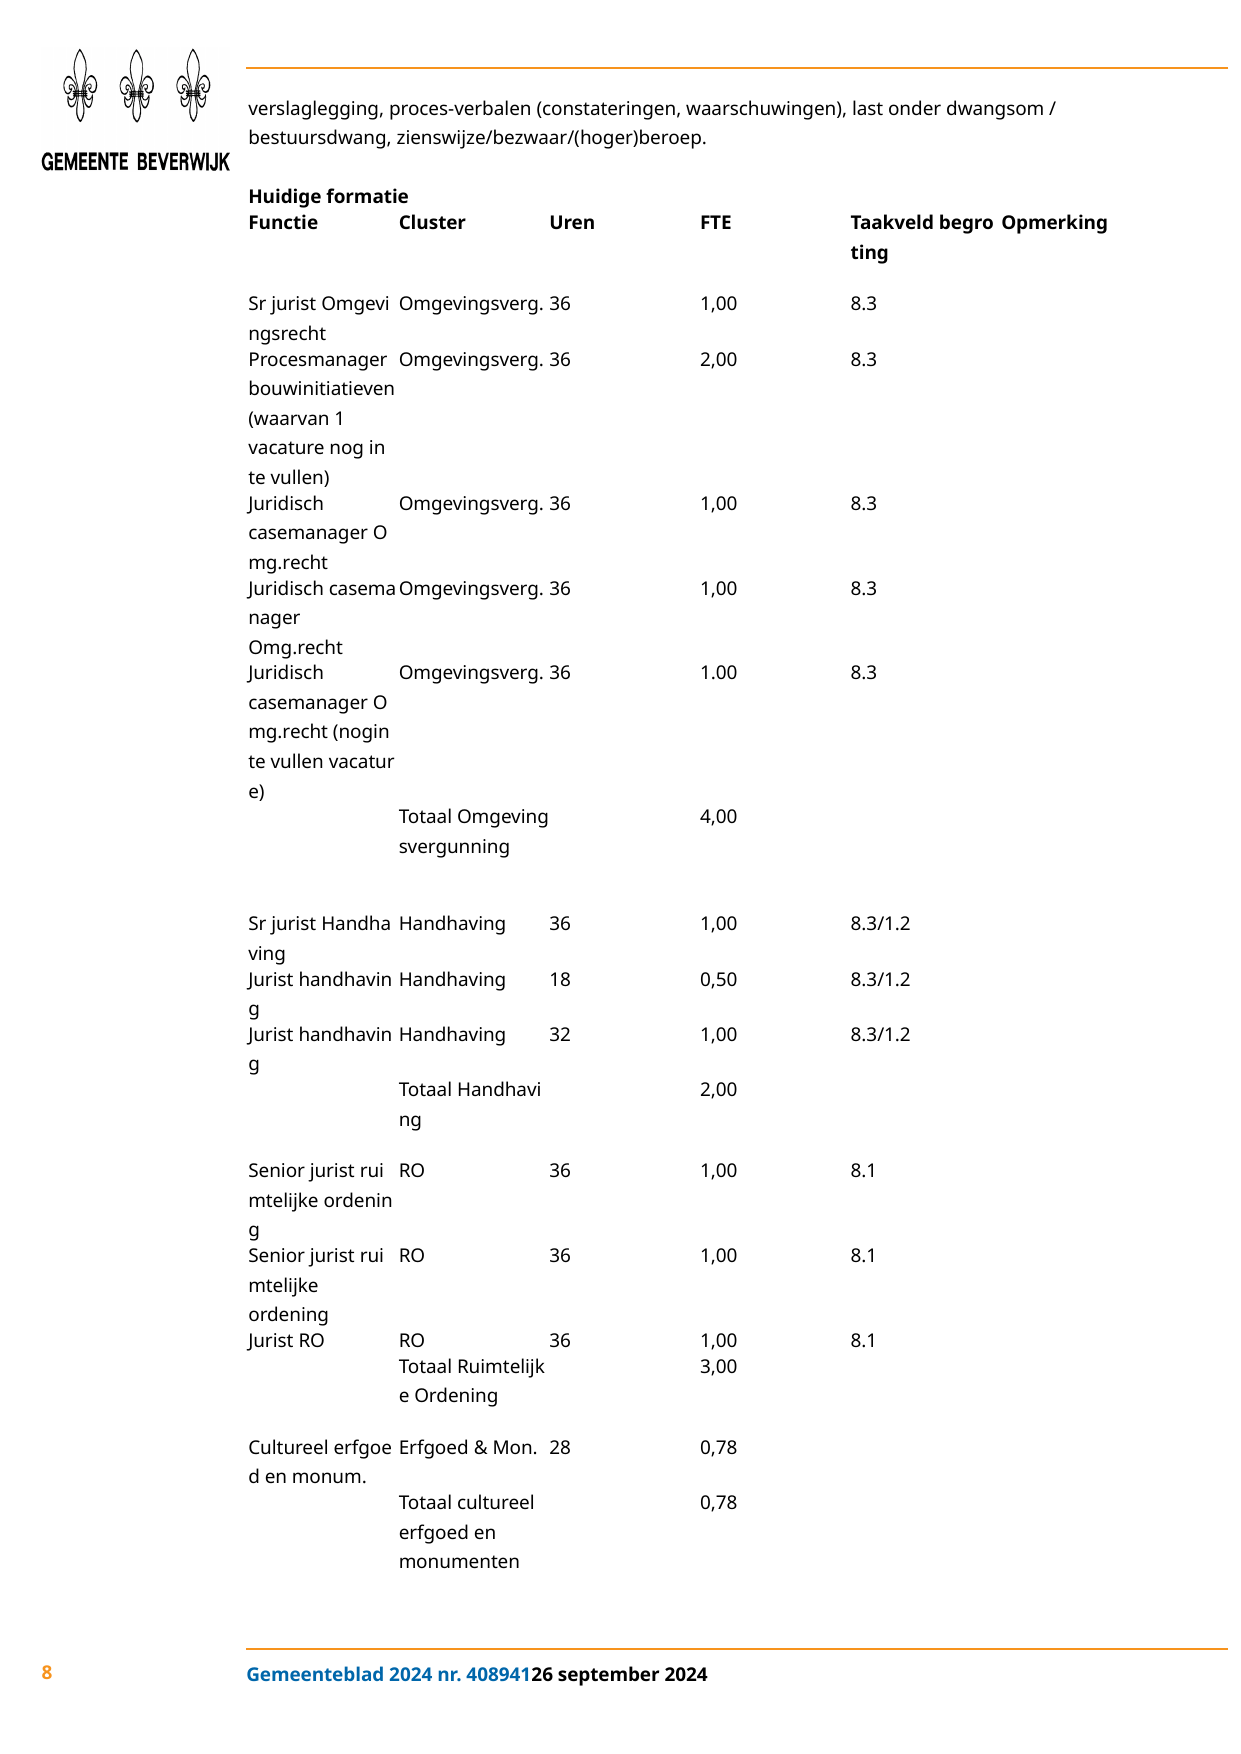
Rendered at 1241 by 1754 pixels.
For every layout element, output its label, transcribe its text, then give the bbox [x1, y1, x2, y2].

table_cell [248, 1353, 398, 1408]
table_cell [1001, 1327, 1152, 1353]
table_cell [1001, 265, 1152, 290]
table_cell [850, 1076, 1001, 1132]
table_cell [1001, 1021, 1152, 1076]
table_cell [850, 1489, 1001, 1574]
table_cell Jurist handhaving [248, 966, 398, 1021]
table_cell [700, 1574, 850, 1600]
table_cell [1001, 1408, 1152, 1434]
table_cell [700, 265, 850, 290]
table_cell RO [399, 1158, 549, 1242]
table_cell 36 [549, 290, 700, 346]
table_cell [850, 265, 1001, 290]
table_cell 28 [549, 1434, 700, 1489]
table_cell [1001, 910, 1152, 966]
table_cell [700, 1132, 850, 1157]
table_cell [1001, 804, 1152, 859]
table_cell 8.3/1.2 [850, 966, 1001, 1021]
table_cell Omgevingsverg. [399, 346, 549, 490]
table_cell 36 [549, 346, 700, 490]
table_cell Cluster [399, 209, 549, 265]
table_cell [1001, 290, 1152, 346]
table_cell Taakveld begroting [850, 209, 1001, 265]
table_cell [248, 1408, 398, 1434]
table_cell Omgevingsverg. [399, 660, 549, 804]
table_cell Handhaving [399, 910, 549, 966]
table_cell Uren [549, 209, 700, 265]
table_cell [700, 859, 850, 885]
table_cell [248, 265, 398, 290]
table_cell 18 [549, 966, 700, 1021]
table_cell [549, 859, 700, 885]
table_cell Opmerking [1001, 209, 1152, 265]
table_cell 1,00 [700, 490, 850, 575]
table_cell RO [399, 1242, 549, 1327]
table_cell 1.00 [700, 660, 850, 804]
table_cell [248, 1574, 398, 1600]
table_cell [700, 1408, 850, 1434]
table_cell 8.1 [850, 1327, 1001, 1353]
table_cell [399, 1574, 549, 1600]
table_cell Sr jurist Omgevingsrecht [248, 290, 398, 346]
table_cell [399, 885, 549, 910]
table_cell 0,78 [700, 1489, 850, 1574]
table_cell [1001, 660, 1152, 804]
table_cell Totaal Handhaving [399, 1076, 549, 1132]
table_cell 4,00 [700, 804, 850, 859]
table_cell [248, 1132, 398, 1157]
table_cell Omgevingsverg. [399, 290, 549, 346]
table_cell Handhaving [399, 966, 549, 1021]
table_cell Procesmanager bouwinitiatieven (waarvan 1 vacature nog in te vullen) [248, 346, 398, 490]
table_cell 1,00 [700, 1242, 850, 1327]
table_cell [549, 265, 700, 290]
table_cell [248, 859, 398, 885]
table_cell Omgevingsverg. [399, 490, 549, 575]
table_cell Jurist RO [248, 1327, 398, 1353]
table_cell [399, 265, 549, 290]
table_cell [1001, 1434, 1152, 1489]
table_cell Handhaving [399, 1021, 549, 1076]
table_cell 8.3 [850, 290, 1001, 346]
table_cell Juridisch casemanager Omg.recht (nogin te vullen vacature) [248, 660, 398, 804]
table_cell 8.1 [850, 1242, 1001, 1327]
table_cell [1001, 490, 1152, 575]
table_cell 36 [549, 910, 700, 966]
table_cell 1,00 [700, 290, 850, 346]
table_cell 8.3 [850, 660, 1001, 804]
table_cell Totaal cultureel erfgoed en monumenten [399, 1489, 549, 1574]
table_cell [248, 885, 398, 910]
table_cell 1,00 [700, 575, 850, 659]
table_cell 36 [549, 660, 700, 804]
picture [41, 47, 231, 172]
table_cell [1001, 1076, 1152, 1132]
table_cell Jurist handhaving [248, 1021, 398, 1076]
table_cell 8.3/1.2 [850, 1021, 1001, 1076]
table_cell 1,00 [700, 1021, 850, 1076]
table_cell 0,50 [700, 966, 850, 1021]
table_cell Cultureel erfgoed en monum. [248, 1434, 398, 1489]
table_cell 0,78 [700, 1434, 850, 1489]
table_cell 36 [549, 1158, 700, 1242]
table_cell Senior jurist ruimtelijke ordening [248, 1242, 398, 1327]
table_cell [850, 885, 1001, 910]
table_cell 36 [549, 1327, 700, 1353]
table_cell [549, 1132, 700, 1157]
table_cell 1,00 [700, 1327, 850, 1353]
table_cell [1001, 859, 1152, 885]
table_cell 2,00 [700, 1076, 850, 1132]
table_cell 32 [549, 1021, 700, 1076]
table_cell [850, 1353, 1001, 1408]
table_cell Totaal Ruimtelijke Ordening [399, 1353, 549, 1408]
table_cell [850, 1574, 1001, 1600]
table_cell 1,00 [700, 1158, 850, 1242]
table_cell [549, 885, 700, 910]
table_cell [549, 804, 700, 859]
table_cell 36 [549, 1242, 700, 1327]
table_cell [1001, 346, 1152, 490]
table_cell [399, 1132, 549, 1157]
table_cell Erfgoed & Mon. [399, 1434, 549, 1489]
table_cell Functie [248, 209, 398, 265]
table_cell [1001, 885, 1152, 910]
table_cell Totaal Omgevingsvergunning [399, 804, 549, 859]
table_cell [248, 1076, 398, 1132]
table_cell [850, 1132, 1001, 1157]
table_cell 2,00 [700, 346, 850, 490]
table_cell [1001, 1158, 1152, 1242]
table_cell Sr jurist Handhaving [248, 910, 398, 966]
table_cell RO [399, 1327, 549, 1353]
table_cell [549, 1574, 700, 1600]
table_cell [549, 1489, 700, 1574]
table_cell 36 [549, 490, 700, 575]
table_cell [1001, 966, 1152, 1021]
table_cell [549, 1353, 700, 1408]
table_cell [700, 885, 850, 910]
table_cell Senior jurist ruimtelijke ordening [248, 1158, 398, 1242]
table_cell [399, 1408, 549, 1434]
table_cell [1001, 1574, 1152, 1600]
table_header Huidige formatie [248, 184, 1152, 209]
table_cell [1001, 1132, 1152, 1157]
table_cell [248, 1489, 398, 1574]
table_cell [850, 859, 1001, 885]
table_cell [549, 1408, 700, 1434]
table_cell 8.3 [850, 490, 1001, 575]
table_cell 8.3/1.2 [850, 910, 1001, 966]
table_cell 1,00 [700, 910, 850, 966]
table_cell Omgevingsverg. [399, 575, 549, 659]
table_cell [549, 1076, 700, 1132]
table_cell FTE [700, 209, 850, 265]
table_cell [850, 1408, 1001, 1434]
table_cell 8.3 [850, 346, 1001, 490]
table_cell 8.3 [850, 575, 1001, 659]
table_cell 36 [549, 575, 700, 659]
table_cell [1001, 1489, 1152, 1574]
table_cell [850, 804, 1001, 859]
table_cell 8.1 [850, 1158, 1001, 1242]
table_cell Juridisch casemanager Omg.recht [248, 575, 398, 659]
table_cell Juridisch casemanager Omg.recht [248, 490, 398, 575]
table_cell [850, 1434, 1001, 1489]
table_cell [399, 859, 549, 885]
table_cell [248, 804, 398, 859]
table_cell [1001, 1353, 1152, 1408]
table_cell [1001, 575, 1152, 659]
text verslaglegging, proces-verbalen (constateringen, waarschuwingen), last onder dwangsom / bestuursdwang, zienswijze/bezwaar/(hoger)beroep. [248, 95, 1152, 150]
table_cell 3,00 [700, 1353, 850, 1408]
table_cell [1001, 1242, 1152, 1327]
